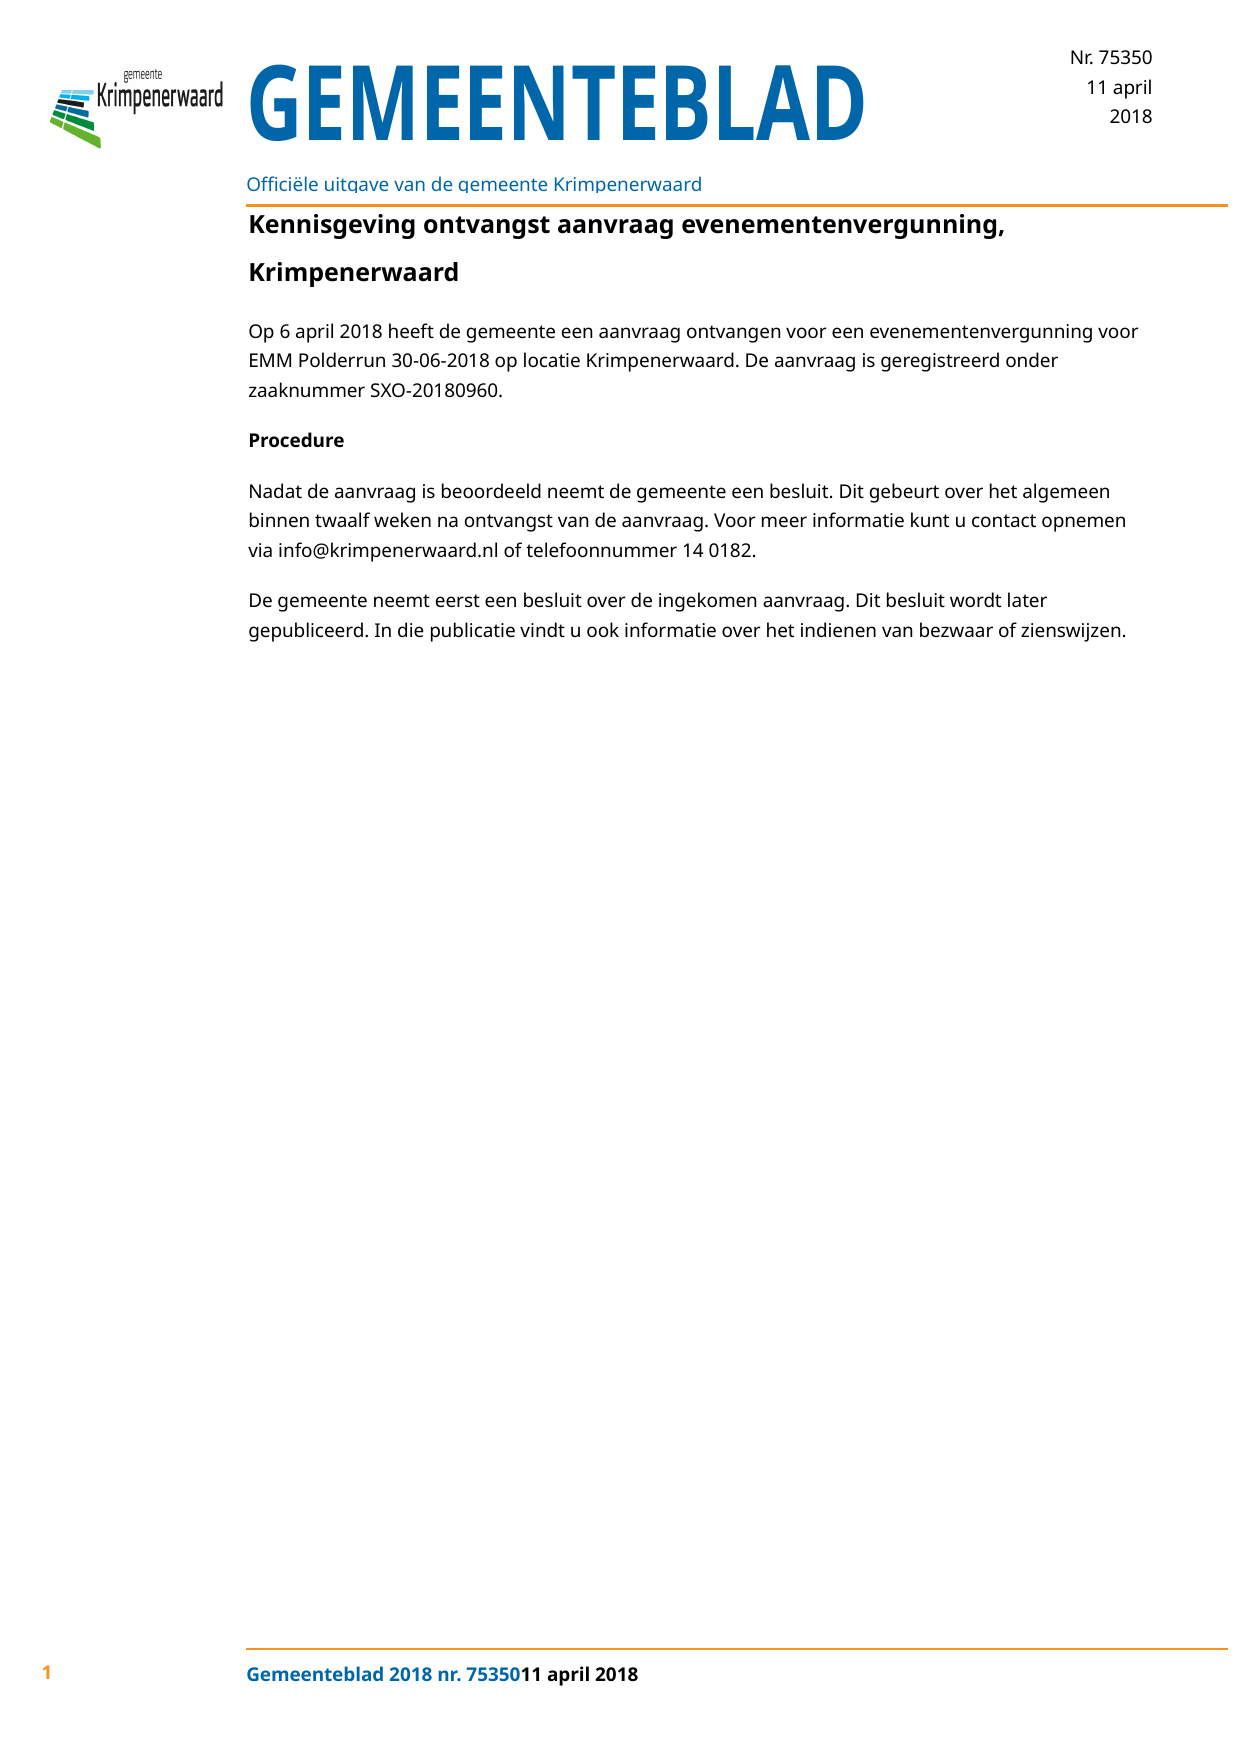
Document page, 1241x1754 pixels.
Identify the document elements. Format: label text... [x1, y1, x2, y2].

text De gemeente neemt eerst een besluit over de ingekomen aanvraag. Dit besluit wordt later gepubliceerd. In die publicatie vindt u ook informatie over het indienen van bezwaar of zienswijzen. [248, 587, 1152, 643]
picture [41, 47, 231, 172]
text Kennisgeving ontvangst aanvraag evenementenvergunning, Krimpenerwaard [248, 207, 1152, 288]
text Op 6 april 2018 heeft de gemeente een aanvraag ontvangen voor een evenementenvergunning voor EMM Polderrun 30-06-2018 op locatie Krimpenerwaard. De aanvraag is geregistreerd onder zaaknummer SXO-20180960. [248, 318, 1152, 403]
text Nadat de aanvraag is beoordeeld neemt de gemeente een besluit. Dit gebeurt over het algemeen binnen twaalf weken na ontvangst van de aanvraag. Voor meer informatie kunt u contact opnemen via info@krimpenerwaard.nl of telefoonnummer 14 0182. [248, 478, 1152, 563]
text Procedure [248, 427, 1152, 453]
